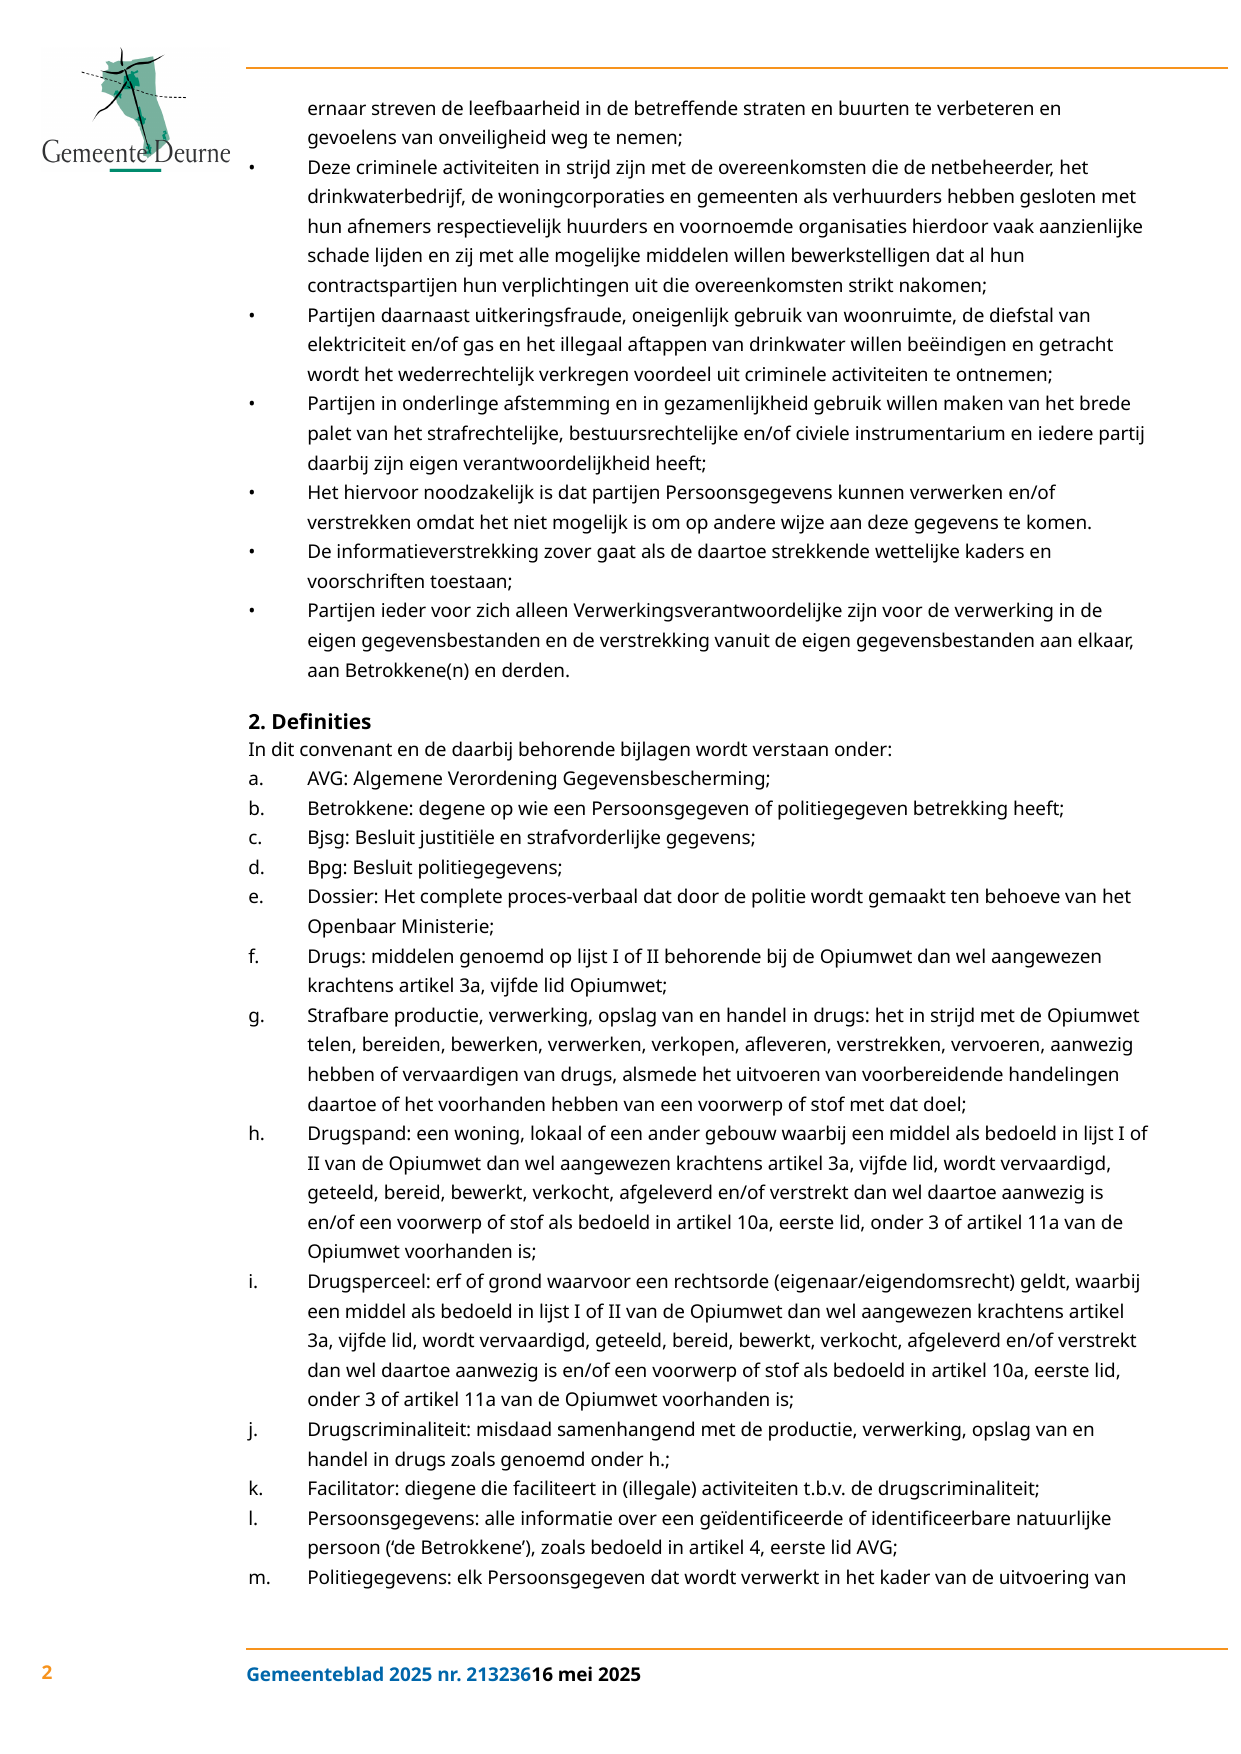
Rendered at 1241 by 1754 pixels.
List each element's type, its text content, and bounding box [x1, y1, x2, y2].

list Partijen ieder voor zich alleen Verwerkingsverantwoordelijke zijn voor de verwerking in de eigen gegevensbestanden en de verstrekking vanuit de eigen gegevensbestanden aan elkaar, aan Betrokkene(n) en derden. [248, 598, 1152, 683]
list Bpg: Besluit politiegegevens; [248, 854, 1152, 880]
list Dossier: Het complete proces-verbaal dat door de politie wordt gemaakt ten behoeve van het Openbaar Ministerie; [248, 884, 1152, 939]
text In dit convenant en de daarbij behorende bijlagen wordt verstaan onder: [248, 736, 1152, 761]
list Facilitator: diegene die faciliteert in (illegale) activiteiten t.b.v. de drugscriminaliteit; [248, 1475, 1152, 1501]
list Partijen in onderlinge afstemming en in gezamenlijkheid gebruik willen maken van het brede palet van het strafrechtelijke, bestuursrechtelijke en/of civiele instrumentarium en iedere partij daarbij zijn eigen verantwoordelijkheid heeft; [248, 391, 1152, 476]
list Drugsperceel: erf of grond waarvoor een rechtsorde (eigenaar/eigendomsrecht) geldt, waarbij een middel als bedoeld in lijst I of II van de Opiumwet dan wel aangewezen krachtens artikel 3a, vijfde lid, wordt vervaardigd, geteeld, bereid, bewerkt, verkocht, afgeleverd en/of verstrekt dan wel daartoe aanwezig is en/of een voorwerp of stof als bedoeld in artikel 10a, eerste lid, onder 3 of artikel 11a van de Opiumwet voorhanden is; [248, 1268, 1152, 1412]
list Deze criminele activiteiten in strijd zijn met de overeenkomsten die de netbeheerder, het drinkwaterbedrijf, de woningcorporaties en gemeenten als verhuurders hebben gesloten met hun afnemers respectievelijk huurders en voornoemde organisaties hierdoor vaak aanzienlijke schade lijden en zij met alle mogelijke middelen willen bewerkstelligen dat al hun contractspartijen hun verplichtingen uit die overeenkomsten strikt nakomen; [248, 154, 1152, 298]
list Drugs: middelen genoemd op lijst I of II behorende bij de Opiumwet dan wel aangewezen krachtens artikel 3a, vijfde lid Opiumwet; [248, 943, 1152, 998]
list AVG: Algemene Verordening Gegevensbescherming; [248, 765, 1152, 791]
list Politiegegevens: elk Persoonsgegeven dat wordt verwerkt in het kader van de uitvoering van [248, 1564, 1152, 1590]
list Partijen daarnaast uitkeringsfraude, oneigenlijk gebruik van woonruimte, de diefstal van elektriciteit en/of gas en het illegaal aftappen van drinkwater willen beëindigen en getracht wordt het wederrechtelijk verkregen voordeel uit criminele activiteiten te ontnemen; [248, 302, 1152, 387]
list Bjsg: Besluit justitiële en strafvorderlijke gegevens; [248, 824, 1152, 850]
list Strafbare productie, verwerking, opslag van en handel in drugs: het in strijd met de Opiumwet telen, bereiden, bewerken, verwerken, verkopen, afleveren, verstrekken, vervoeren, aanwezig hebben of vervaardigen van drugs, alsmede het uitvoeren van voorbereidende handelingen daartoe of het voorhanden hebben van een voorwerp of stof met dat doel; [248, 1002, 1152, 1116]
list Persoonsgegevens: alle informatie over een geïdentificeerde of identificeerbare natuurlijke persoon (‘de Betrokkene’), zoals bedoeld in artikel 4, eerste lid AVG; [248, 1505, 1152, 1560]
list Het hiervoor noodzakelijk is dat partijen Persoonsgegevens kunnen verwerken en/of verstrekken omdat het niet mogelijk is om op andere wijze aan deze gegevens te komen. [248, 479, 1152, 535]
list Drugscriminaliteit: misdaad samenhangend met de productie, verwerking, opslag van en handel in drugs zoals genoemd onder h.; [248, 1416, 1152, 1471]
list Drugspand: een woning, lokaal of een ander gebouw waarbij een middel als bedoeld in lijst I of II van de Opiumwet dan wel aangewezen krachtens artikel 3a, vijfde lid, wordt vervaardigd, geteeld, bereid, bewerkt, verkocht, afgeleverd en/of verstrekt dan wel daartoe aanwezig is en/of een voorwerp of stof als bedoeld in artikel 10a, eerste lid, onder 3 of artikel 11a van de Opiumwet voorhanden is; [248, 1120, 1152, 1264]
list Betrokkene: degene op wie een Persoonsgegeven of politiegegeven betrekking heeft; [248, 795, 1152, 821]
list ernaar streven de leefbaarheid in de betreffende straten en buurten te verbeteren en gevoelens van onveiligheid weg te nemen; [248, 95, 1152, 150]
text 2. Definities [248, 707, 1152, 736]
picture [41, 47, 231, 172]
list De informatieverstrekking zover gaat als de daartoe strekkende wettelijke kaders en voorschriften toestaan; [248, 538, 1152, 594]
